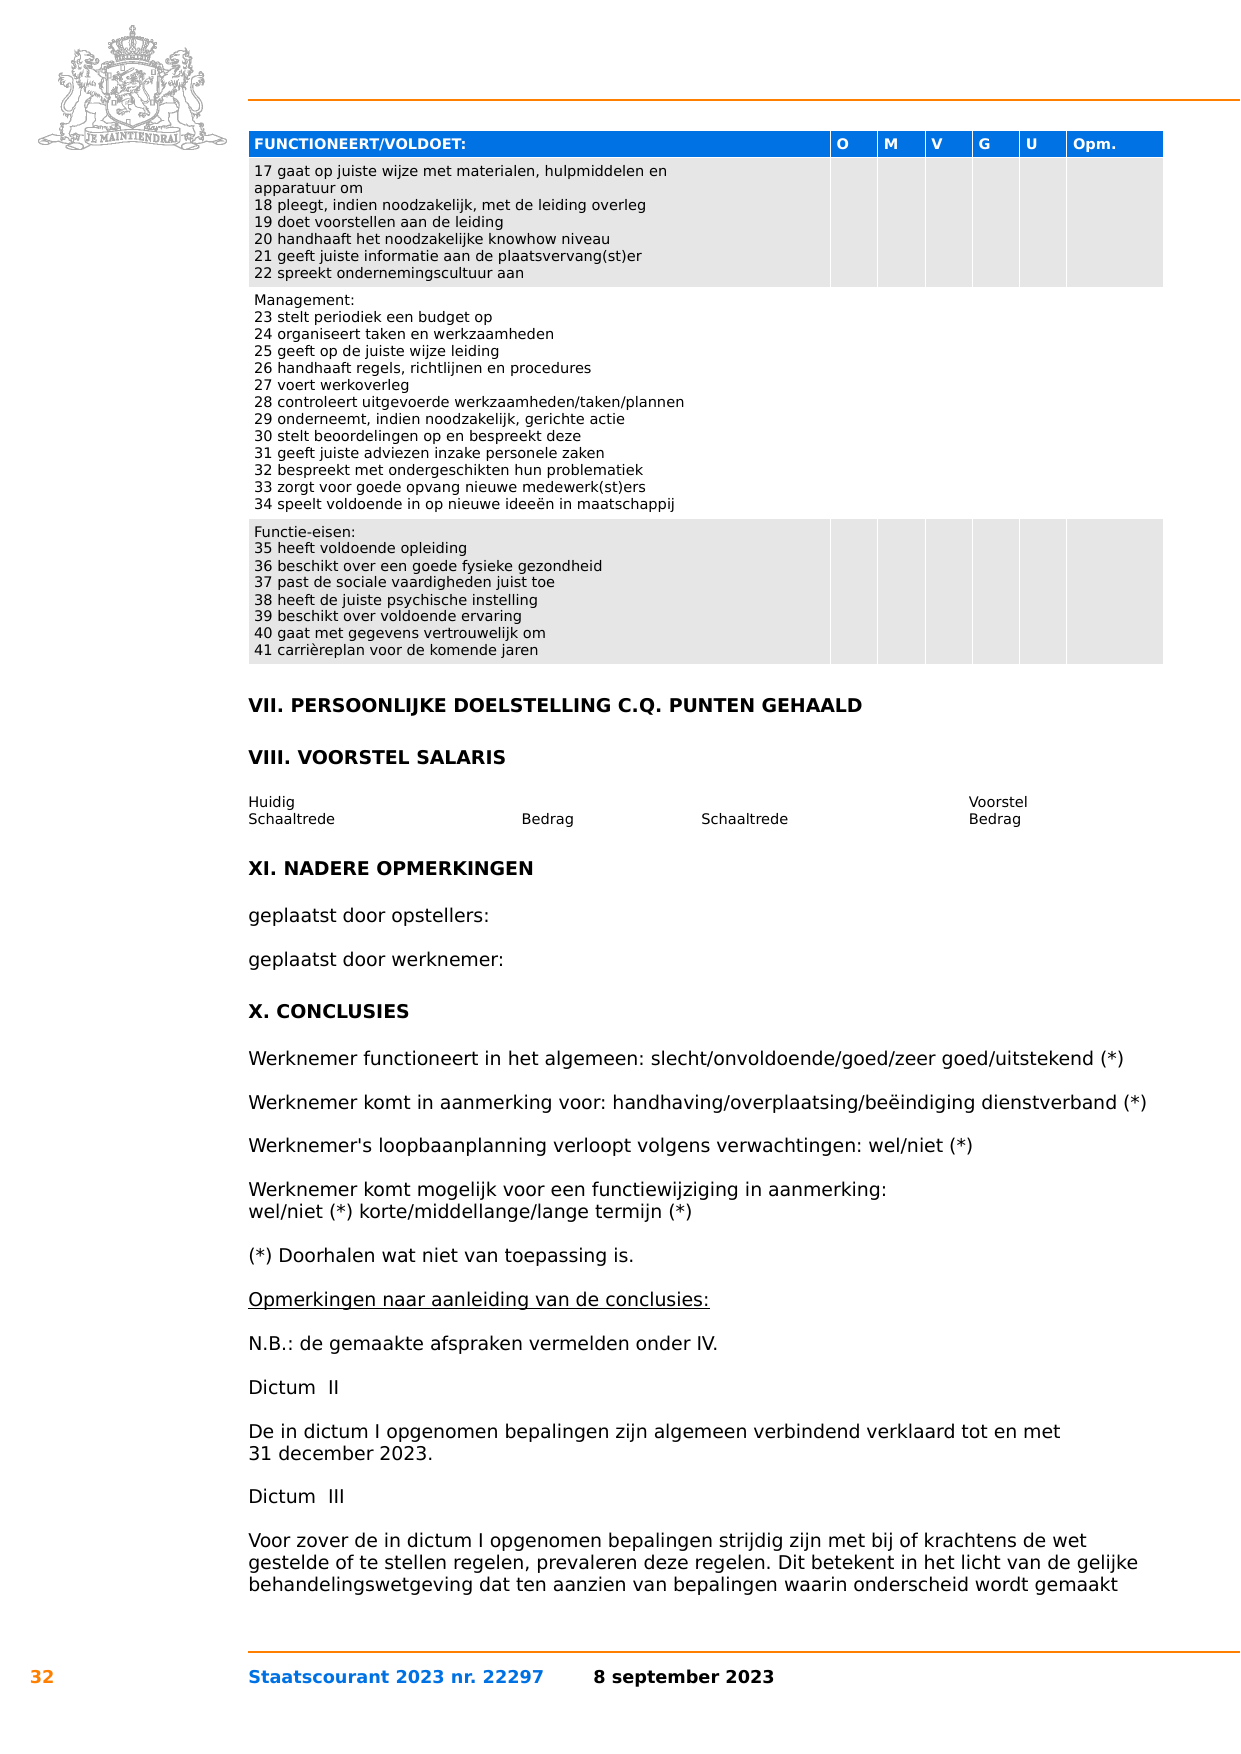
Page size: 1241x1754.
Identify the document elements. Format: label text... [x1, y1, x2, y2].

text (*) Doorhalen wat niet van toepassing is. [248, 1245, 1163, 1267]
table_cell 17 gaat op juiste wijze met materialen, hulpmiddelen en apparatuur om 18 pleegt, indien noodzakelijk, met de leiding overleg 19 doet voorstellen aan de leiding 20 handhaaft het noodzakelijke knowhow niveau 21 geeft juiste informatie aan de plaatsvervang(st)er 22 spreekt ondernemingscultuur aan [249, 158, 830, 287]
table_cell Schaaltrede [695, 811, 963, 828]
table_cell Schaaltrede [248, 811, 516, 828]
text Dictum II [248, 1377, 1163, 1399]
table_cell [831, 288, 877, 518]
text Dictum III [248, 1486, 1163, 1508]
table_header FUNCTIONEERT/VOLDOET: [249, 131, 830, 157]
table_cell [878, 288, 925, 518]
table_cell [1020, 519, 1066, 664]
text Werknemer functioneert in het algemeen: slecht/onvoldoende/goed/zeer goed/uitstekend (*) [248, 1048, 1163, 1070]
text geplaatst door werknemer: [248, 949, 1163, 971]
table_header Opm. [1067, 131, 1163, 157]
table_cell Functie-eisen: 35 heeft voldoende opleiding 36 beschikt over een goede fysieke gezondheid 37 past de sociale vaardigheden juist toe 38 heeft de juiste psychische instelling 39 beschikt over voldoende ervaring 40 gaat met gegevens vertrouwelijk om 41 carrièreplan voor de komende jaren [249, 519, 830, 664]
table_cell [878, 519, 925, 664]
table_cell Bedrag [963, 811, 1163, 828]
subtitle VII. PERSOONLIJKE DOELSTELLING C.Q. PUNTEN GEHAALD [248, 695, 1163, 717]
table_cell [831, 519, 877, 664]
text De in dictum I opgenomen bepalingen zijn algemeen verbindend verklaard tot en met 31 december 2023. [248, 1421, 1163, 1464]
table_cell Management: 23 stelt periodiek een budget op 24 organiseert taken en werkzaamheden 25 geeft op de juiste wijze leiding 26 handhaaft regels, richtlijnen en procedures 27 voert werkoverleg 28 controleert uitgevoerde werkzaamheden/taken/plannen 29 onderneemt, indien noodzakelijk, gerichte actie 30 stelt beoordelingen op en bespreekt deze 31 geeft juiste adviezen inzake personele zaken 32 bespreekt met ondergeschikten hun problematiek 33 zorgt voor goede opvang nieuwe medewerk(st)ers 34 speelt voldoende in op nieuwe ideeën in maatschappij [249, 288, 830, 518]
table_cell [1067, 288, 1163, 518]
table_header G [973, 131, 1019, 157]
table_cell [831, 158, 877, 287]
subtitle X. CONCLUSIES [248, 1001, 1163, 1023]
text N.B.: de gemaakte afspraken vermelden onder IV. [248, 1333, 1163, 1355]
table_cell [973, 519, 1019, 664]
text Werknemer komt mogelijk voor een functiewijziging in aanmerking: [248, 1179, 1163, 1201]
table_header M [878, 131, 925, 157]
subtitle VIII. VOORSTEL SALARIS [248, 747, 1163, 769]
subtitle XI. NADERE OPMERKINGEN [248, 858, 1163, 880]
table_cell [878, 158, 925, 287]
table_header V [926, 131, 972, 157]
text wel/niet (*) korte/middellange/lange termijn (*) [248, 1201, 1163, 1223]
table_header [516, 794, 695, 811]
table_cell [926, 519, 972, 664]
table_header Voorstel [963, 794, 1163, 811]
table_cell [926, 158, 972, 287]
table_cell [973, 158, 1019, 287]
text Opmerkingen naar aanleiding van de conclusies: [248, 1289, 1163, 1311]
table_cell [1020, 288, 1066, 518]
table_header Huidig [248, 794, 516, 811]
table_header [695, 794, 963, 811]
text Werknemer komt in aanmerking voor: handhaving/overplaatsing/beëindiging dienstverband (*) [248, 1092, 1163, 1113]
table_header U [1020, 131, 1066, 157]
text geplaatst door opstellers: [248, 905, 1163, 927]
table_header O [831, 131, 877, 157]
text Werknemer's loopbaanplanning verloopt volgens verwachtingen: wel/niet (*) [248, 1135, 1163, 1157]
text Voor zover de in dictum I opgenomen bepalingen strijdig zijn met bij of krachtens de wet gestelde of te stellen regelen, prevaleren deze regelen. Dit betekent in het licht van de gelijke behandelingswetgeving dat ten aanzien van bepalingen waarin onderscheid wordt gemaakt [248, 1530, 1163, 1596]
table_cell [1020, 158, 1066, 287]
table_cell [1067, 519, 1163, 664]
table_cell [926, 288, 972, 518]
table_cell [973, 288, 1019, 518]
table_cell Bedrag [516, 811, 695, 828]
table_cell [1067, 158, 1163, 287]
picture [38, 25, 227, 150]
